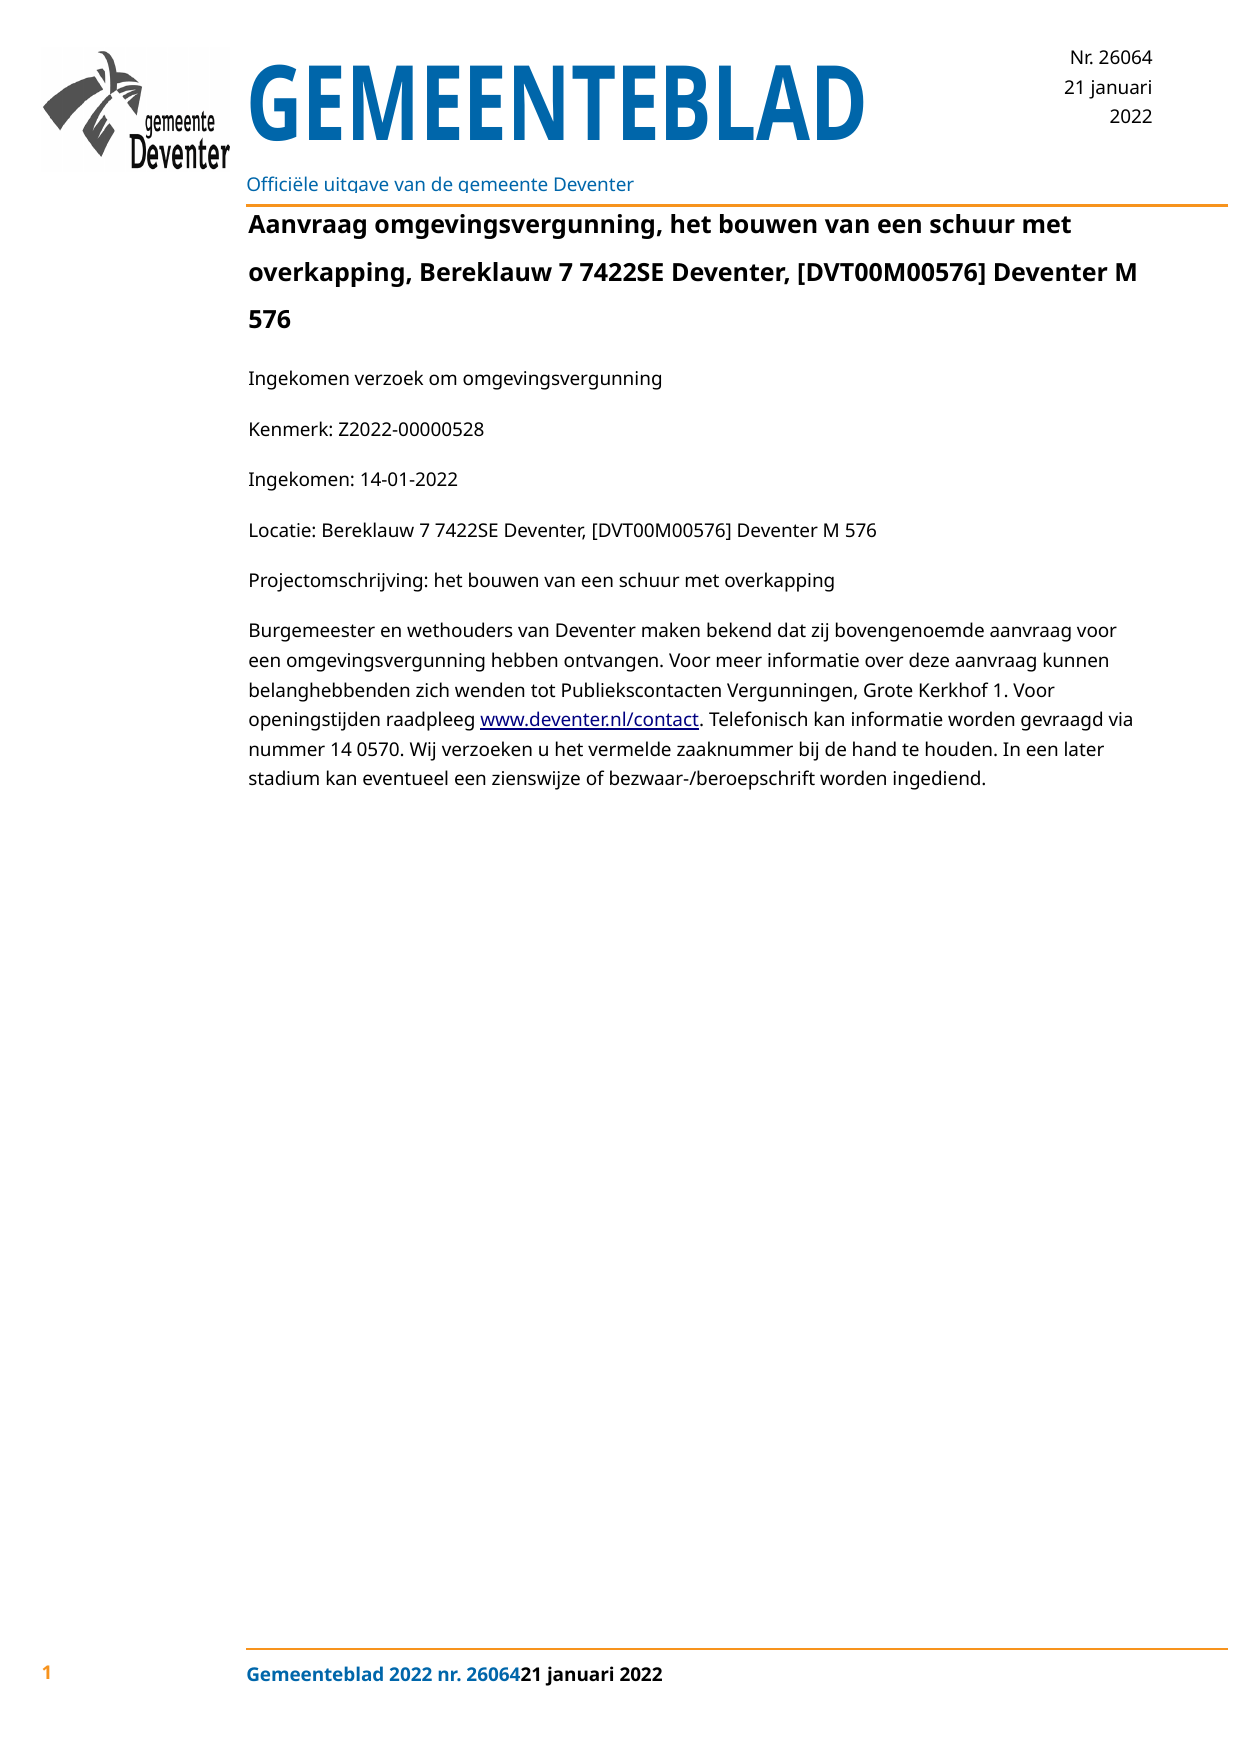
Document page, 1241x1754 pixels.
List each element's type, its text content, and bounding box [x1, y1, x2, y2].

text Ingekomen verzoek om omgevingsvergunning [248, 366, 1152, 391]
text Burgemeester en wethouders van Deventer maken bekend dat zij bovengenoemde aanvraag voor een omgevingsvergunning hebben ontvangen. Voor meer informatie over deze aanvraag kunnen belanghebbenden zich wenden tot Publiekscontacten Vergunningen, Grote Kerkhof 1. Voor openingstijden raadpleeg www.deventer.nl/contact. Telefonisch kan informatie worden gevraagd via nummer 14 0570. Wij verzoeken u het vermelde zaaknummer bij de hand te houden. In een later stadium kan eventueel een zienswijze of bezwaar-/beroepschrift worden ingediend. [248, 618, 1152, 791]
text Aanvraag omgevingsvergunning, het bouwen van een schuur met overkapping, Bereklauw 7 7422SE Deventer, [DVT00M00576] Deventer M 576 [248, 207, 1152, 336]
text Projectomschrijving: het bouwen van een schuur met overkapping [248, 567, 1152, 593]
text Kenmerk: Z2022-00000528 [248, 416, 1152, 442]
text Ingekomen: 14-01-2022 [248, 466, 1152, 492]
text Locatie: Bereklauw 7 7422SE Deventer, [DVT00M00576] Deventer M 576 [248, 517, 1152, 542]
picture [41, 47, 231, 172]
